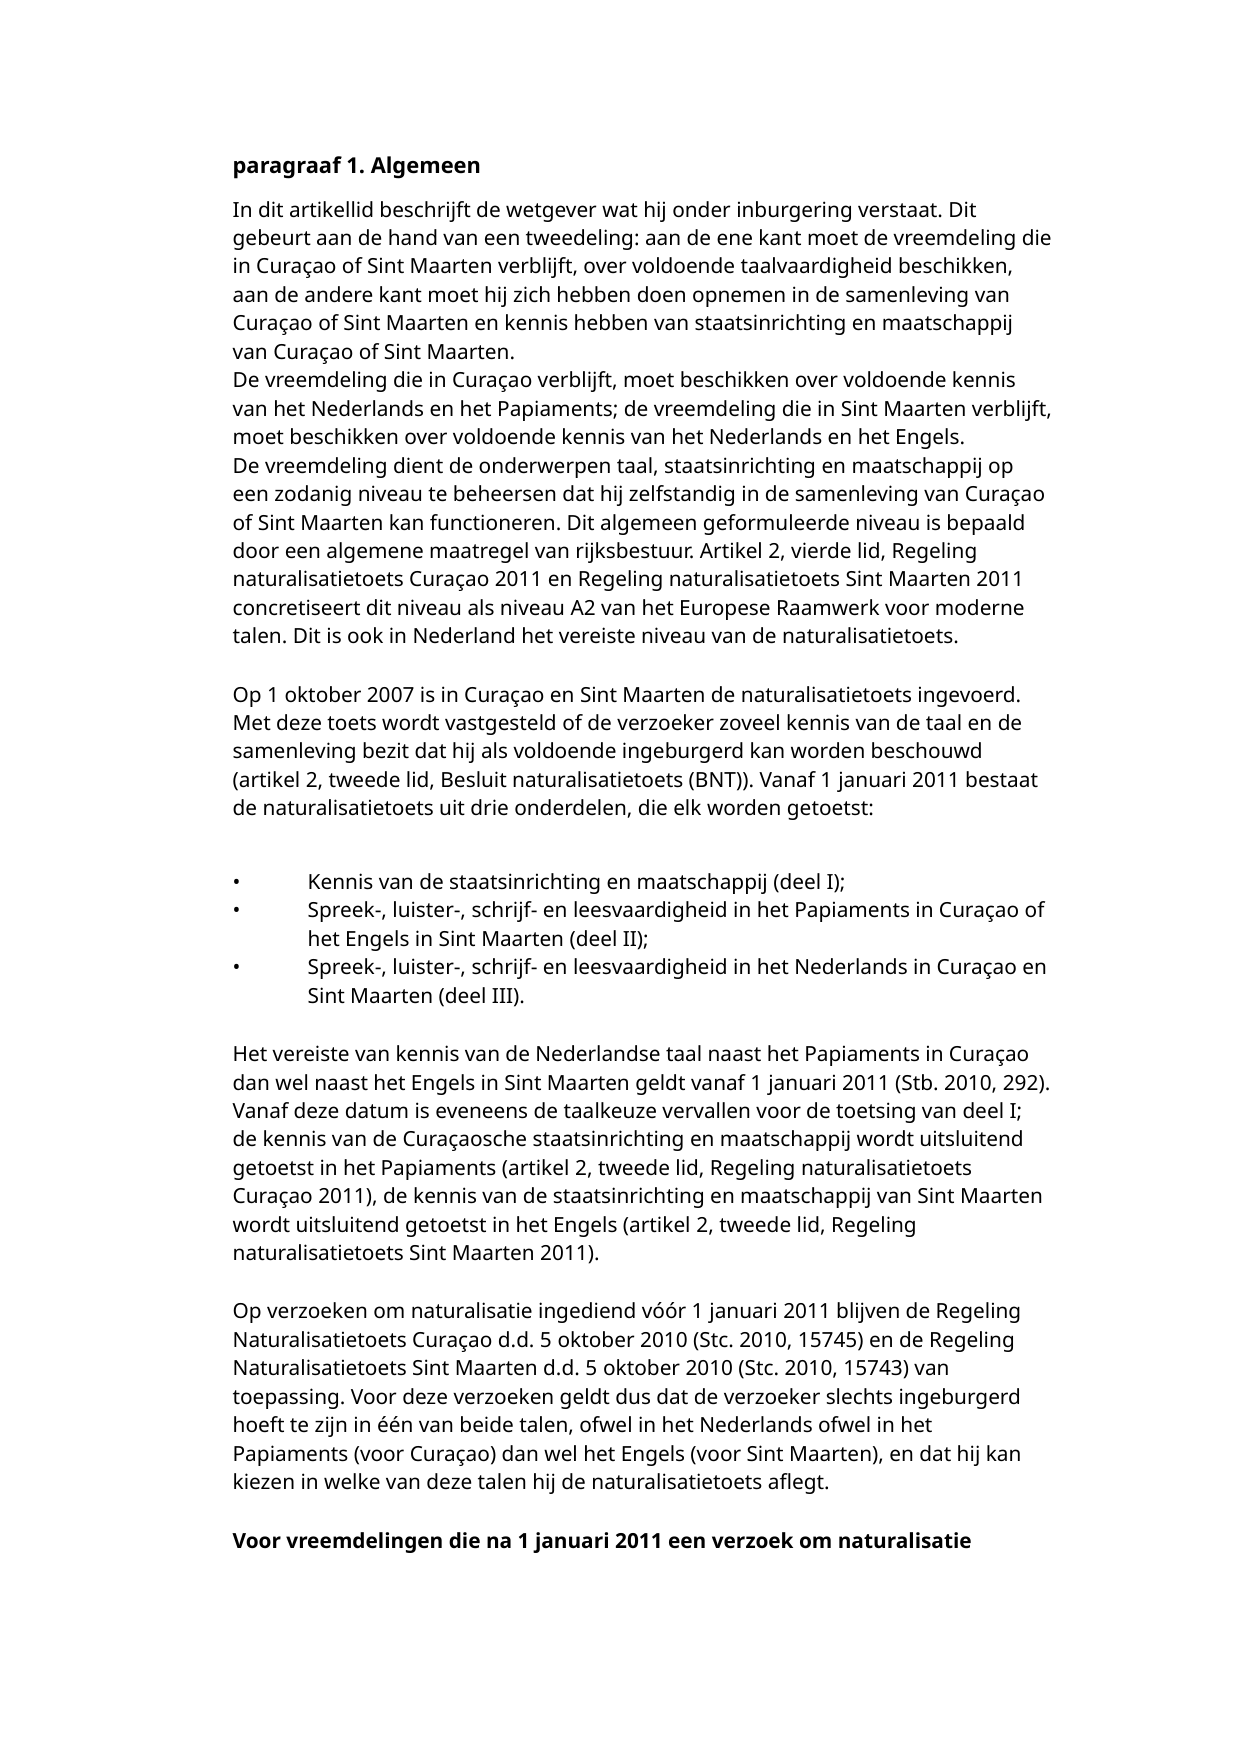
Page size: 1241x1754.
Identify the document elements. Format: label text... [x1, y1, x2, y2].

text In dit artikellid beschrijft de wetgever wat hij onder inburgering verstaat. Dit gebeurt aan de hand van een tweedeling: aan de ene kant moet de vreemdeling die in Curaçao of Sint Maarten verblijft, over voldoende taalvaardigheid beschikken, aan de andere kant moet hij zich hebben doen opnemen in de samenleving van Curaçao of Sint Maarten en kennis hebben van staatsinrichting en maatschappij van Curaçao of Sint Maarten. [232, 195, 1053, 365]
text Voor vreemdelingen die na 1 januari 2011 een verzoek om naturalisatie [232, 1526, 1053, 1554]
text Op 1 oktober 2007 is in Curaçao en Sint Maarten de naturalisatietoets ingevoerd. Met deze toets wordt vastgesteld of de verzoeker zoveel kennis van de taal en de samenleving bezit dat hij als voldoende ingeburgerd kan worden beschouwd (artikel 2, tweede lid, Besluit naturalisatietoets (BNT)). Vanaf 1 januari 2011 bestaat de naturalisatietoets uit drie onderdelen, die elk worden getoetst: [232, 680, 1053, 822]
list Spreek-, luister-, schrijf- en leesvaardigheid in het Papiaments in Curaçao of het Engels in Sint Maarten (deel II); [232, 895, 1053, 952]
text De vreemdeling die in Curaçao verblijft, moet beschikken over voldoende kennis van het Nederlands en het Papiaments; de vreemdeling die in Sint Maarten verblijft, moet beschikken over voldoende kennis van het Nederlands en het Engels. [232, 365, 1053, 451]
list Spreek-, luister-, schrijf- en leesvaardigheid in het Nederlands in Curaçao en Sint Maarten (deel III). [232, 952, 1053, 1009]
list Kennis van de staatsinrichting en maatschappij (deel I); [232, 867, 1053, 895]
text Het vereiste van kennis van de Nederlandse taal naast het Papiaments in Curaçao dan wel naast het Engels in Sint Maarten geldt vanaf 1 januari 2011 (Stb. 2010, 292). Vanaf deze datum is eveneens de taalkeuze vervallen voor de toetsing van deel I; de kennis van de Curaçaosche staatsinrichting en maatschappij wordt uitsluitend getoetst in het Papiaments (artikel 2, tweede lid, Regeling naturalisatietoets Curaçao 2011), de kennis van de staatsinrichting en maatschappij van Sint Maarten wordt uitsluitend getoetst in het Engels (artikel 2, tweede lid, Regeling naturalisatietoets Sint Maarten 2011). [232, 1039, 1053, 1267]
subtitle paragraaf 1. Algemeen [232, 150, 1053, 180]
text Op verzoeken om naturalisatie ingediend vóór 1 januari 2011 blijven de Regeling Naturalisatietoets Curaçao d.d. 5 oktober 2010 (Stc. 2010, 15745) en de Regeling Naturalisatietoets Sint Maarten d.d. 5 oktober 2010 (Stc. 2010, 15743) van toepassing. Voor deze verzoeken geldt dus dat de verzoeker slechts ingeburgerd hoeft te zijn in één van beide talen, ofwel in het Nederlands ofwel in het Papiaments (voor Curaçao) dan wel het Engels (voor Sint Maarten), en dat hij kan kiezen in welke van deze talen hij de naturalisatietoets aflegt. [232, 1297, 1053, 1496]
text De vreemdeling dient de onderwerpen taal, staatsinrichting en maatschappij op een zodanig niveau te beheersen dat hij zelfstandig in de samenleving van Curaçao of Sint Maarten kan functioneren. Dit algemeen geformuleerde niveau is bepaald door een algemene maatregel van rijksbestuur. Artikel 2, vierde lid, Regeling naturalisatietoets Curaçao 2011 en Regeling naturalisatietoets Sint Maarten 2011 concretiseert dit niveau als niveau A2 van het Europese Raamwerk voor moderne talen. Dit is ook in Nederland het vereiste niveau van de naturalisatietoets. [232, 451, 1053, 650]
